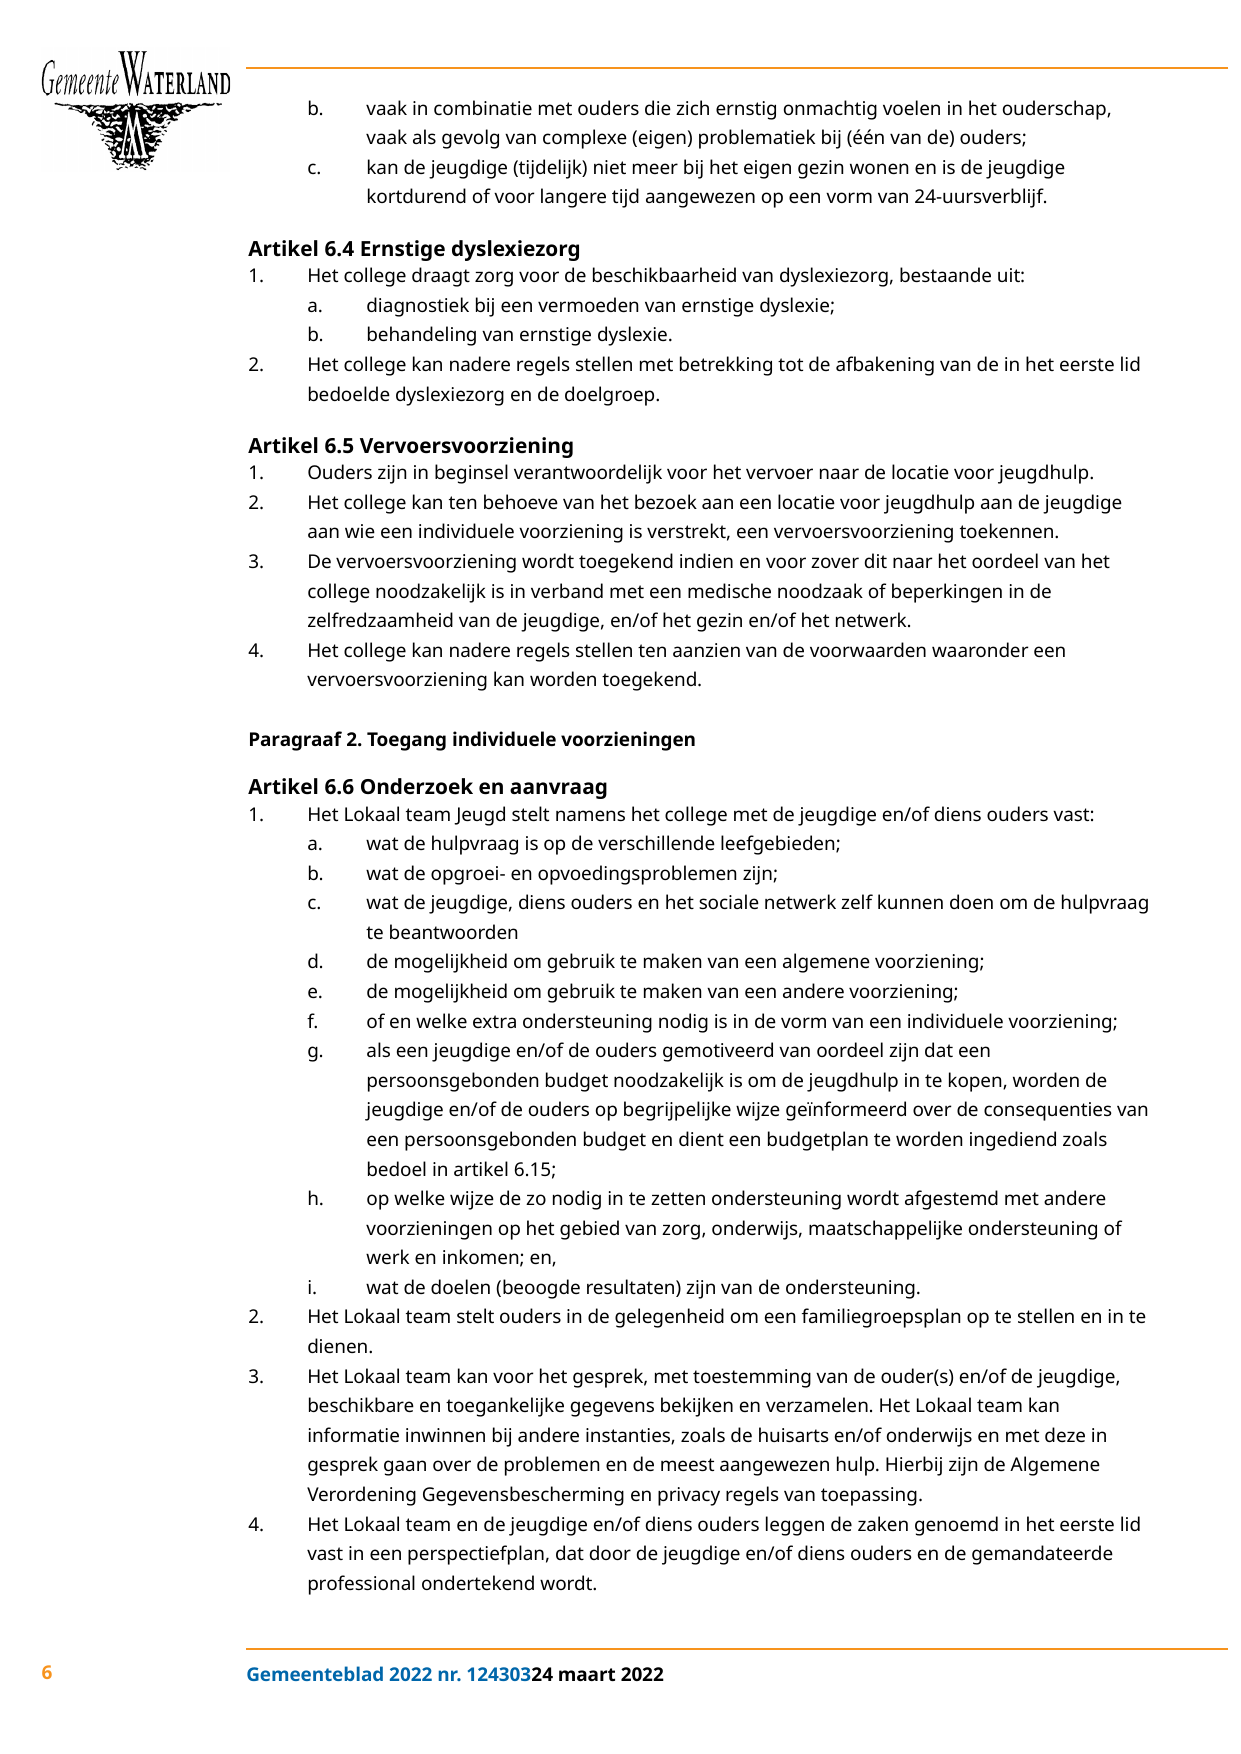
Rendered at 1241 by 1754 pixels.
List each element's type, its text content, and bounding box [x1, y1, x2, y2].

list of en welke extra ondersteuning nodig is in de vorm van een individuele voorziening; [307, 1008, 1152, 1034]
list op welke wijze de zo nodig in te zetten ondersteuning wordt afgestemd met andere voorzieningen op het gebied van zorg, onderwijs, maatschappelijke ondersteuning of werk en inkomen; en, [307, 1185, 1152, 1270]
list Het college kan ten behoeve van het bezoek aan een locatie voor jeugdhulp aan de jeugdige aan wie een individuele voorziening is verstrekt, een vervoersvoorziening toekennen. [248, 489, 1152, 544]
list de mogelijkheid om gebruik te maken van een algemene voorziening; [307, 949, 1152, 974]
list de mogelijkheid om gebruik te maken van een andere voorziening; [307, 978, 1152, 1004]
list kan de jeugdige (tijdelijk) niet meer bij het eigen gezin wonen en is de jeugdige kortdurend of voor langere tijd aangewezen op een vorm van 24-uursverblijf. [307, 154, 1152, 209]
text Paragraaf 2. Toegang individuele voorzieningen [248, 726, 1152, 752]
list Het Lokaal team stelt ouders in de gelegenheid om een familiegroepsplan op te stellen en in te dienen. [248, 1304, 1152, 1359]
list Het Lokaal team Jeugd stelt namens het college met de jeugdige en/of diens ouders vast: [248, 801, 1152, 827]
list behandeling van ernstige dyslexie. [307, 322, 1152, 347]
list Het Lokaal team en de jeugdige en/of diens ouders leggen de zaken genoemd in het eerste lid vast in een perspectiefplan, dat door de jeugdige en/of diens ouders en de gemandateerde professional ondertekend wordt. [248, 1511, 1152, 1596]
list wat de doelen (beoogde resultaten) zijn van de ondersteuning. [307, 1274, 1152, 1300]
list als een jeugdige en/of de ouders gemotiveerd van oordeel zijn dat een persoonsgebonden budget noodzakelijk is om de jeugdhulp in te kopen, worden de jeugdige en/of de ouders op begrijpelijke wijze geïnformeerd over de consequenties van een persoonsgebonden budget en dient een budgetplan te worden ingediend zoals bedoel in artikel 6.15; [307, 1037, 1152, 1182]
list diagnostiek bij een vermoeden van ernstige dyslexie; [307, 292, 1152, 318]
list wat de jeugdige, diens ouders en het sociale netwerk zelf kunnen doen om de hulpvraag te beantwoorden [307, 889, 1152, 945]
list Het college kan nadere regels stellen ten aanzien van de voorwaarden waaronder een vervoersvoorziening kan worden toegekend. [248, 637, 1152, 692]
list Het college kan nadere regels stellen met betrekking tot de afbakening van de in het eerste lid bedoelde dyslexiezorg en de doelgroep. [248, 351, 1152, 406]
text Artikel 6.6 Onderzoek en aanvraag [248, 772, 1152, 801]
list Het college draagt zorg voor de beschikbaarheid van dyslexiezorg, bestaande uit: [248, 262, 1152, 288]
picture [41, 47, 231, 172]
list vaak in combinatie met ouders die zich ernstig onmachtig voelen in het ouderschap, vaak als gevolg van complexe (eigen) problematiek bij (één van de) ouders; [307, 95, 1152, 150]
list wat de opgroei- en opvoedingsproblemen zijn; [307, 860, 1152, 886]
text Artikel 6.5 Vervoersvoorziening [248, 431, 1152, 459]
text Artikel 6.4 Ernstige dyslexiezorg [248, 234, 1152, 262]
list Het Lokaal team kan voor het gesprek, met toestemming van de ouder(s) en/of de jeugdige, beschikbare en toegankelijke gegevens bekijken en verzamelen. Het Lokaal team kan informatie inwinnen bij andere instanties, zoals de huisarts en/of onderwijs en met deze in gesprek gaan over de problemen en de meest aangewezen hulp. Hierbij zijn de Algemene Verordening Gegevensbescherming en privacy regels van toepassing. [248, 1363, 1152, 1507]
list wat de hulpvraag is op de verschillende leefgebieden; [307, 830, 1152, 856]
list Ouders zijn in beginsel verantwoordelijk voor het vervoer naar de locatie voor jeugdhulp. [248, 459, 1152, 485]
list De vervoersvoorziening wordt toegekend indien en voor zover dit naar het oordeel van het college noodzakelijk is in verband met een medische noodzaak of beperkingen in de zelfredzaamheid van de jeugdige, en/of het gezin en/of het netwerk. [248, 548, 1152, 633]
